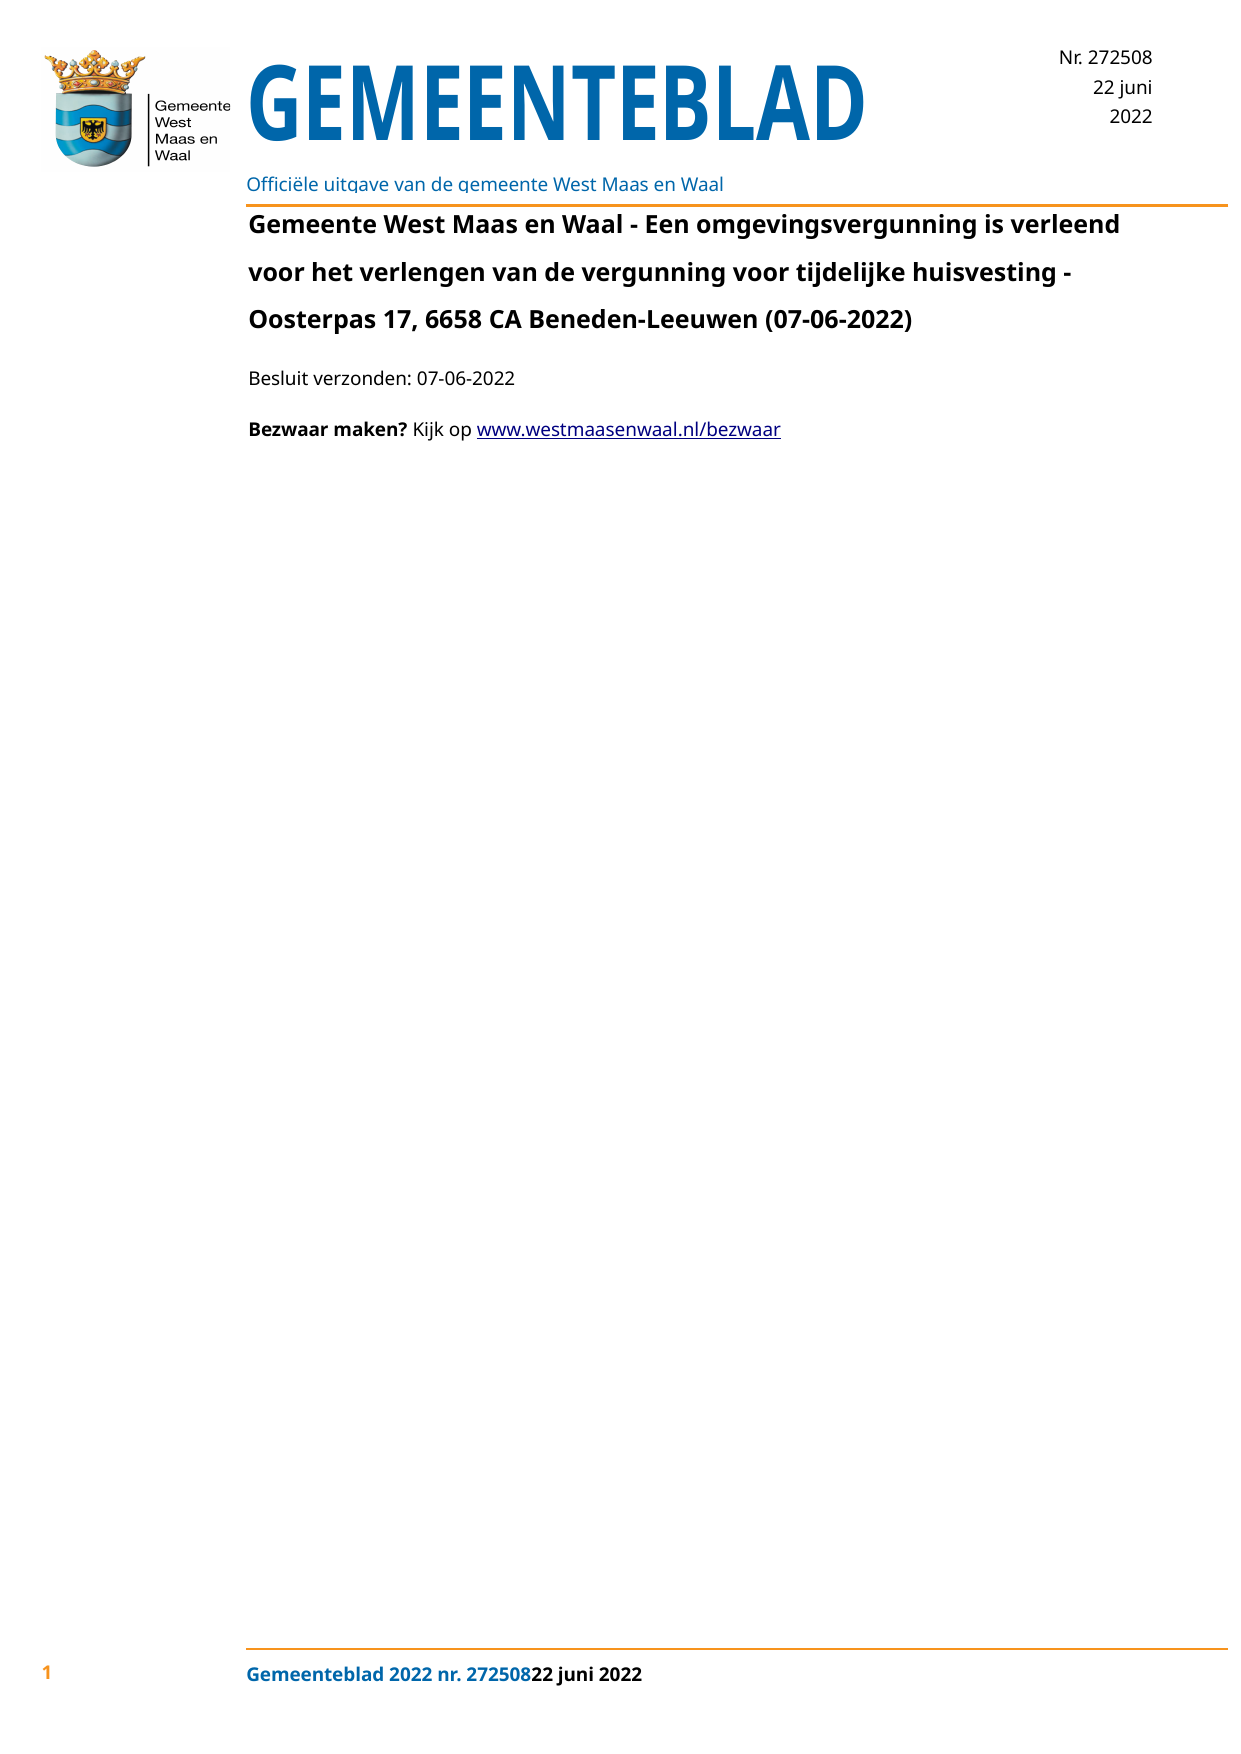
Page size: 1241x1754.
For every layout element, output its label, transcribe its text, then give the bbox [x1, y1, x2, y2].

text Gemeente West Maas en Waal - Een omgevingsvergunning is verleend voor het verlengen van de vergunning voor tijdelijke huisvesting - Oosterpas 17, 6658 CA Beneden-Leeuwen (07-06-2022) [248, 207, 1152, 336]
text Bezwaar maken? Kijk op www.westmaasenwaal.nl/bezwaar [248, 416, 1152, 442]
text Besluit verzonden: 07-06-2022 [248, 366, 1152, 391]
picture [41, 47, 231, 172]
